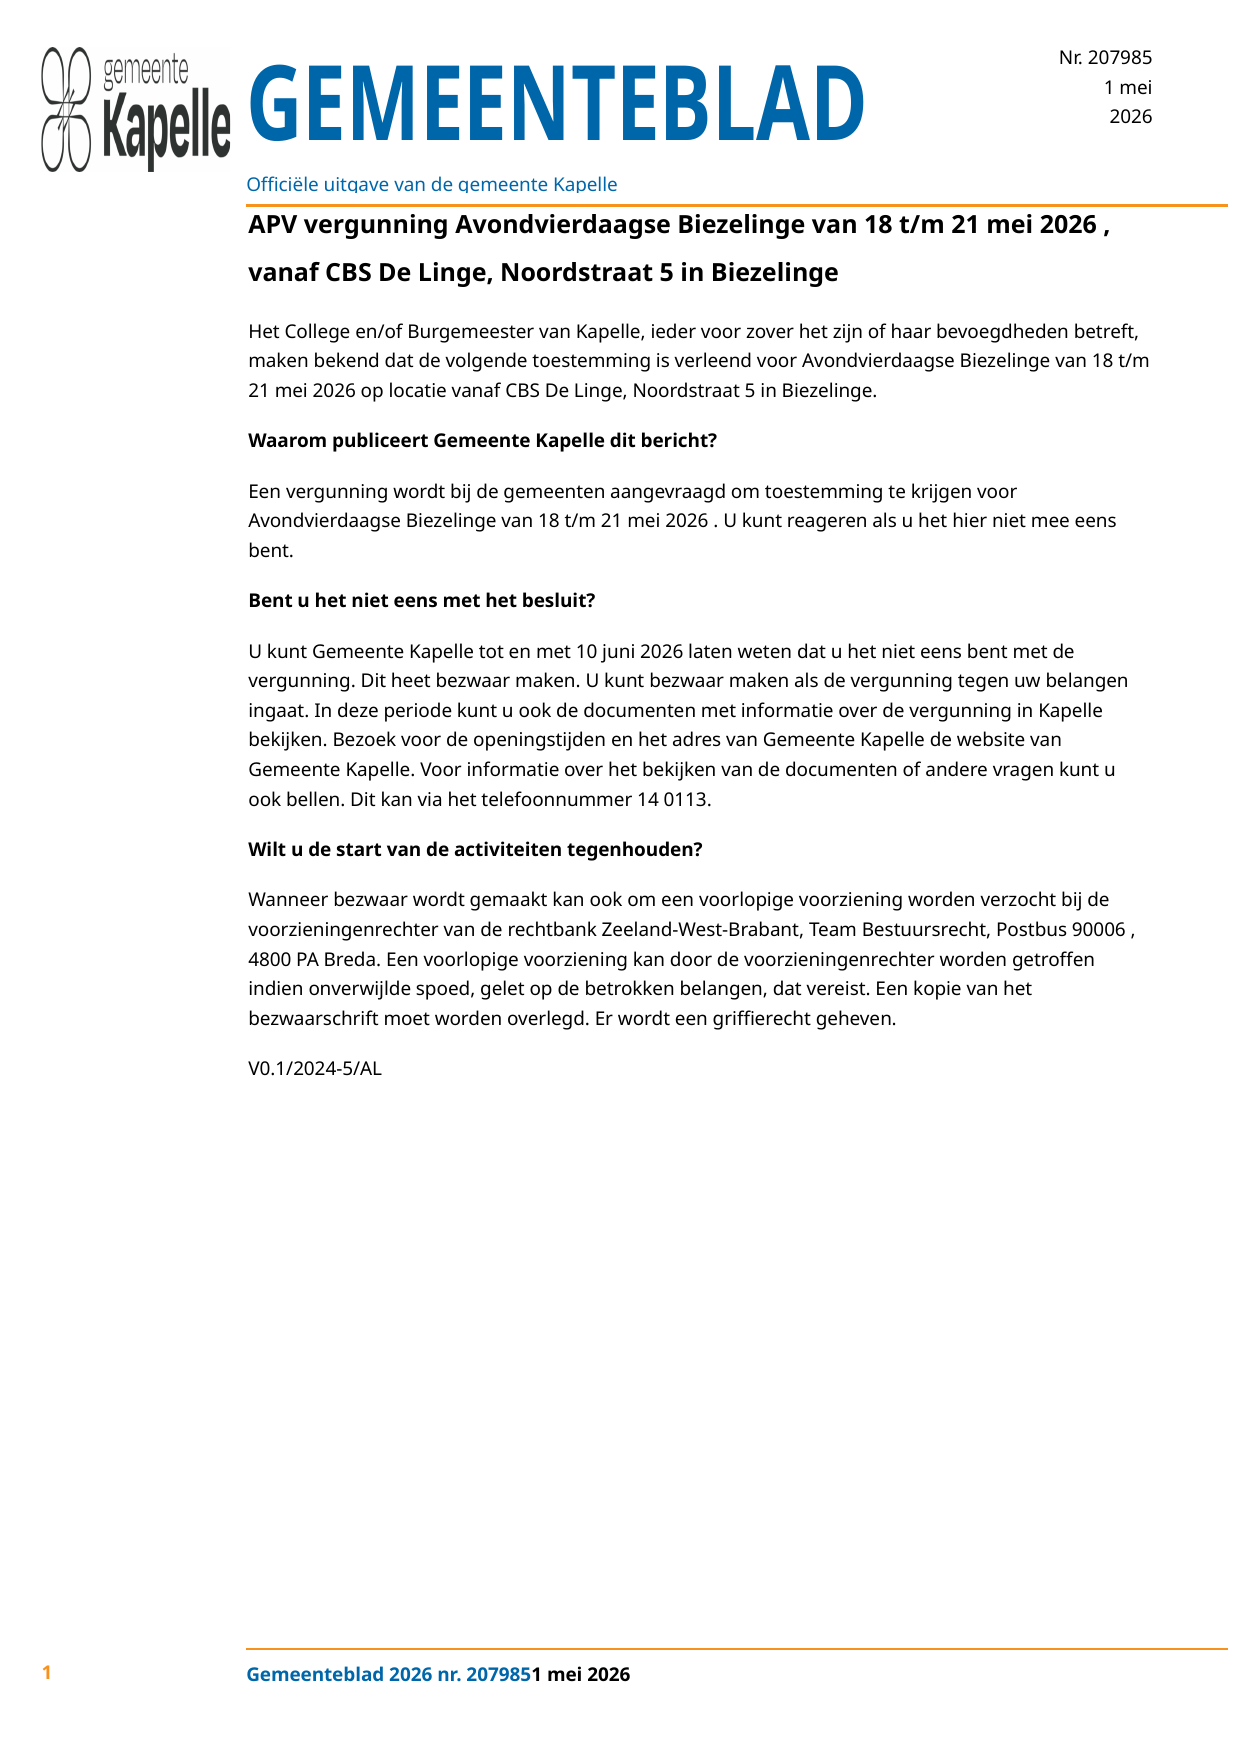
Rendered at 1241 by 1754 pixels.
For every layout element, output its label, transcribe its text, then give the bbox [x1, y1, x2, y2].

text V0.1/2024-5/AL [248, 1055, 1152, 1081]
text U kunt Gemeente Kapelle tot en met 10 juni 2026 laten weten dat u het niet eens bent met de vergunning. Dit heet bezwaar maken. U kunt bezwaar maken als de vergunning tegen uw belangen ingaat. In deze periode kunt u ook de documenten met informatie over de vergunning in Kapelle bekijken. Bezoek voor de openingstijden en het adres van Gemeente Kapelle de website van Gemeente Kapelle. Voor informatie over het bekijken van de documenten of andere vragen kunt u ook bellen. Dit kan via het telefoonnummer 14 0113. [248, 638, 1152, 812]
text Wanneer bezwaar wordt gemaakt kan ook om een voorlopige voorziening worden verzocht bij de voorzieningenrechter van de rechtbank Zeeland-West-Brabant, Team Bestuursrecht, Postbus 90006 , 4800 PA Breda. Een voorlopige voorziening kan door de voorzieningenrechter worden getroffen indien onverwijlde spoed, gelet op de betrokken belangen, dat vereist. Een kopie van het bezwaarschrift moet worden overlegd. Er wordt een griffierecht geheven. [248, 887, 1152, 1031]
picture [41, 47, 231, 172]
text Wilt u de start van de activiteiten tegenhouden? [248, 836, 1152, 862]
text Waarom publiceert Gemeente Kapelle dit bericht? [248, 427, 1152, 453]
text Het College en/of Burgemeester van Kapelle, ieder voor zover het zijn of haar bevoegdheden betreft, maken bekend dat de volgende toestemming is verleend voor Avondvierdaagse Biezelinge van 18 t/m 21 mei 2026 op locatie vanaf CBS De Linge, Noordstraat 5 in Biezelinge. [248, 318, 1152, 403]
text Bent u het niet eens met het besluit? [248, 587, 1152, 613]
text APV vergunning Avondvierdaagse Biezelinge van 18 t/m 21 mei 2026 , vanaf CBS De Linge, Noordstraat 5 in Biezelinge [248, 207, 1152, 288]
text Een vergunning wordt bij de gemeenten aangevraagd om toestemming te krijgen voor Avondvierdaagse Biezelinge van 18 t/m 21 mei 2026 . U kunt reageren als u het hier niet mee eens bent. [248, 478, 1152, 563]
